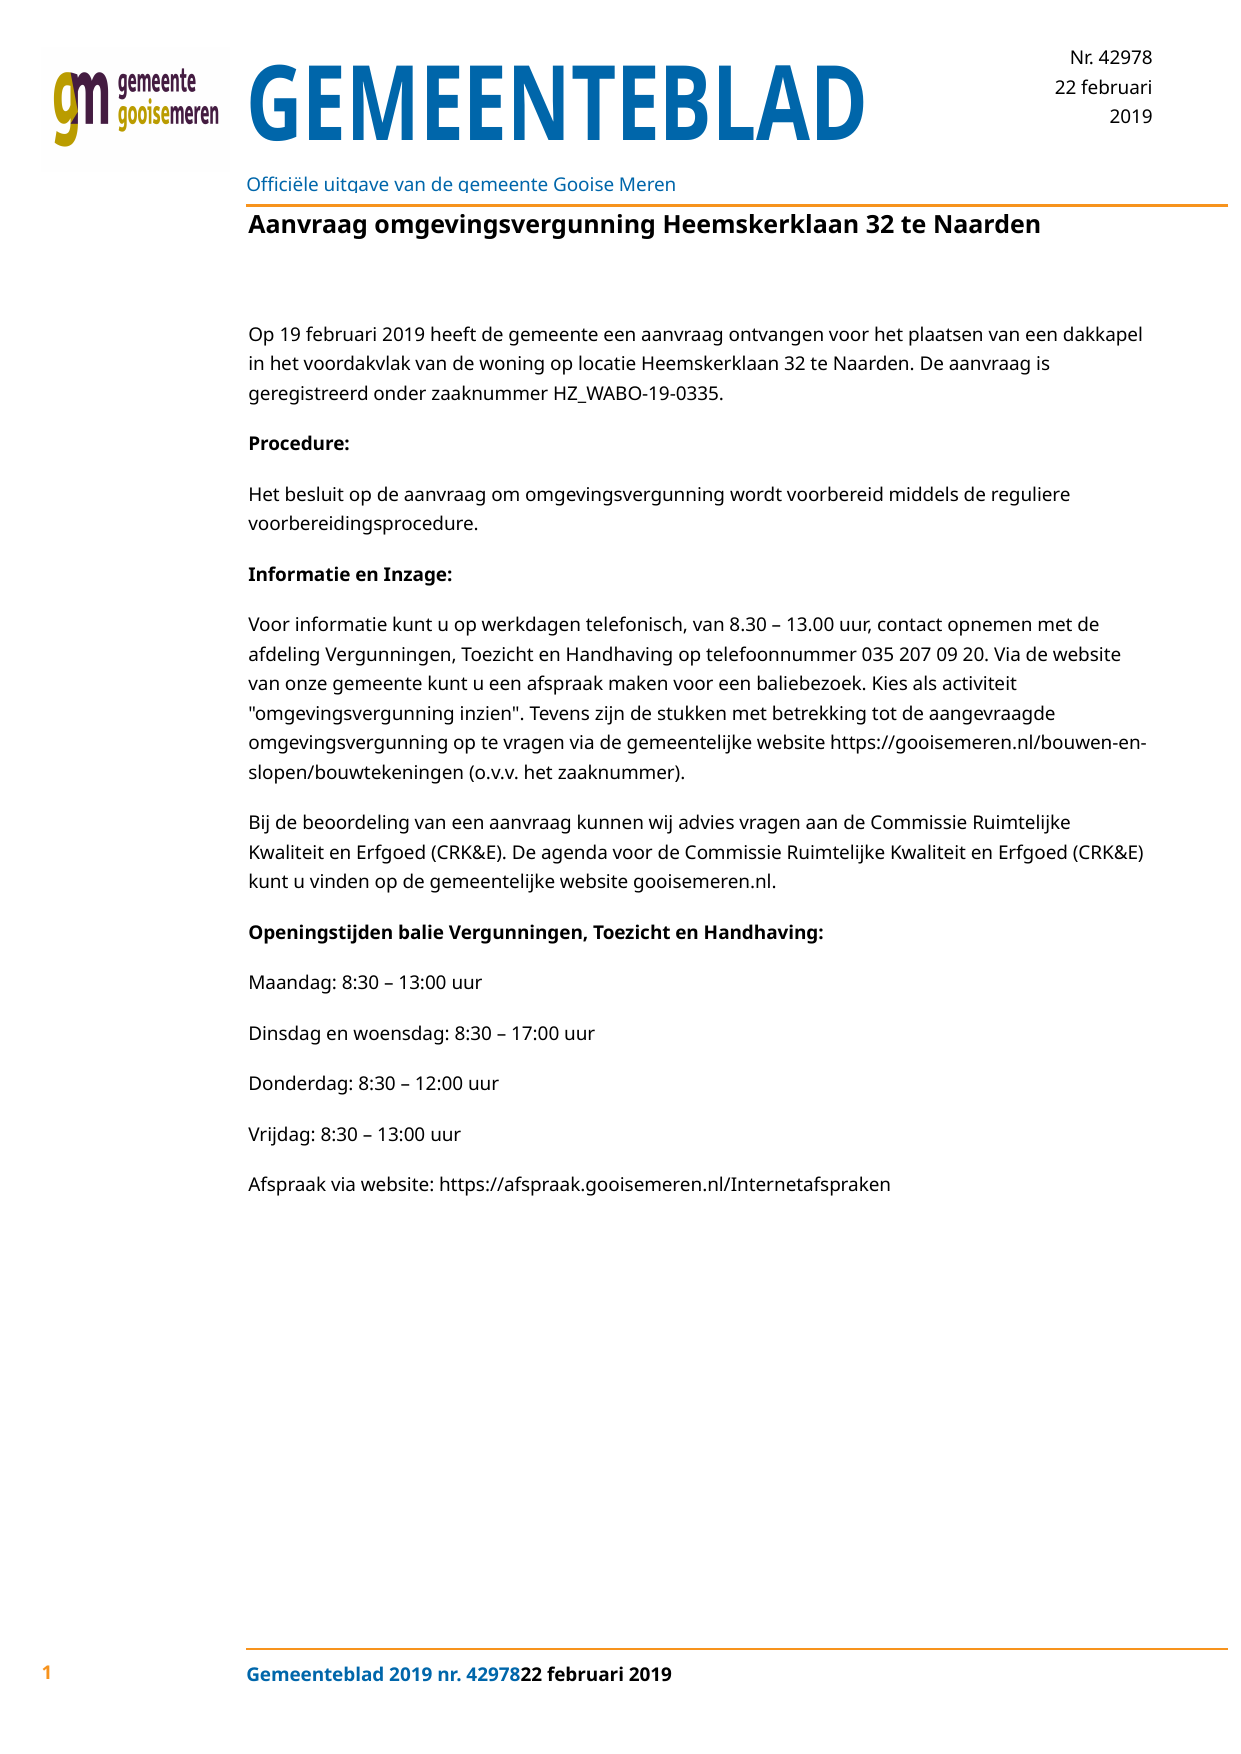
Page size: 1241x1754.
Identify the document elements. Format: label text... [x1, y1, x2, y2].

text Vrijdag: 8:30 – 13:00 uur [248, 1121, 1152, 1146]
text Op 19 februari 2019 heeft de gemeente een aanvraag ontvangen voor het plaatsen van een dakkapel in het voordakvlak van de woning op locatie Heemskerklaan 32 te Naarden. De aanvraag is geregistreerd onder zaaknummer HZ_WABO-19-0335. [248, 321, 1152, 406]
text Bij de beoordeling van een aanvraag kunnen wij advies vragen aan de Commissie Ruimtelijke Kwaliteit en Erfgoed (CRK&E). De agenda voor de Commissie Ruimtelijke Kwaliteit en Erfgoed (CRK&E) kunt u vinden op de gemeentelijke website gooisemeren.nl. [248, 809, 1152, 894]
text Voor informatie kunt u op werkdagen telefonisch, van 8.30 – 13.00 uur, contact opnemen met de afdeling Vergunningen, Toezicht en Handhaving op telefoonnummer 035 207 09 20. Via de website van onze gemeente kunt u een afspraak maken voor een baliebezoek. Kies als activiteit "omgevingsvergunning inzien". Tevens zijn de stukken met betrekking tot de aangevraagde omgevingsvergunning op te vragen via de gemeentelijke website https://gooisemeren.nl/bouwen-en-slopen/bouwtekeningen (o.v.v. het zaaknummer). [248, 611, 1152, 785]
text Aanvraag omgevingsvergunning Heemskerklaan 32 te Naarden [248, 207, 1152, 241]
text Afspraak via website: https://afspraak.gooisemeren.nl/Internetafspraken [248, 1171, 1152, 1197]
text Procedure: [248, 430, 1152, 456]
text Dinsdag en woensdag: 8:30 – 17:00 uur [248, 1020, 1152, 1046]
text Het besluit op de aanvraag om omgevingsvergunning wordt voorbereid middels de reguliere voorbereidingsprocedure. [248, 481, 1152, 536]
text Informatie en Inzage: [248, 561, 1152, 586]
text Donderdag: 8:30 – 12:00 uur [248, 1070, 1152, 1096]
picture [41, 47, 231, 172]
text Maandag: 8:30 – 13:00 uur [248, 969, 1152, 995]
text Openingstijden balie Vergunningen, Toezicht en Handhaving: [248, 919, 1152, 945]
